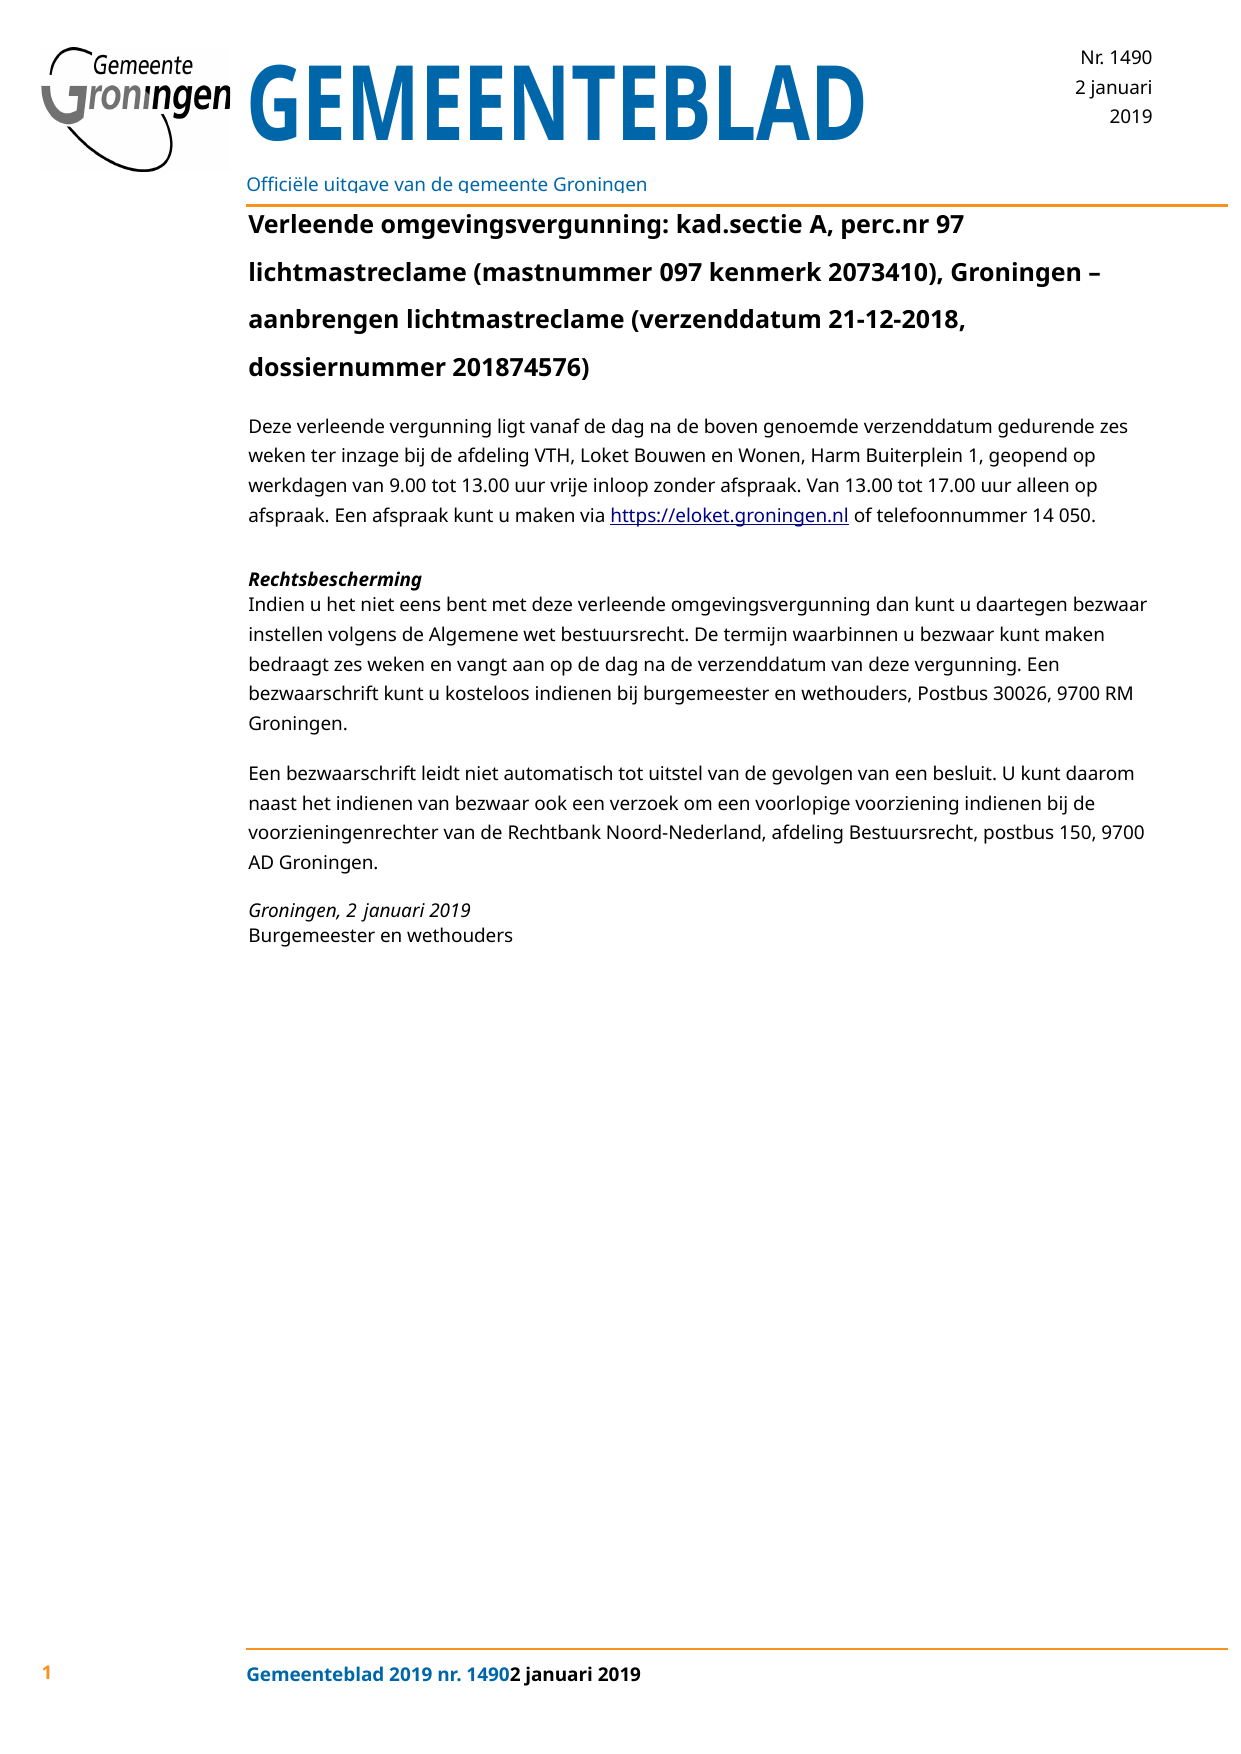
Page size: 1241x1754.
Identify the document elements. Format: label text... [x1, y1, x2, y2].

text Burgemeester en wethouders [248, 923, 1152, 948]
text Groningen, 2 januari 2019 [248, 897, 1152, 923]
text Indien u het niet eens bent met deze verleende omgevingsvergunning dan kunt u daartegen bezwaar instellen volgens de Algemene wet bestuursrecht. De termijn waarbinnen u bezwaar kunt maken bedraagt zes weken en vangt aan op de dag na de verzenddatum van deze vergunning. Een bezwaarschrift kunt u kosteloos indienen bij burgemeester en wethouders, Postbus 30026, 9700 RM Groningen. [248, 592, 1152, 736]
text Een bezwaarschrift leidt niet automatisch tot uitstel van de gevolgen van een besluit. U kunt daarom naast het indienen van bezwaar ook een verzoek om een voorlopige voorziening indienen bij de voorzieningenrechter van de Rechtbank Noord-Nederland, afdeling Bestuursrecht, postbus 150, 9700 AD Groningen. [248, 760, 1152, 875]
picture [41, 47, 231, 172]
text Rechtsbescherming [248, 566, 1152, 592]
text Verleende omgevingsvergunning: kad.sectie A, perc.nr 97 lichtmastreclame (mastnummer 097 kenmerk 2073410), Groningen – aanbrengen lichtmastreclame (verzenddatum 21-12-2018, dossiernummer 201874576) [248, 207, 1152, 384]
text Deze verleende vergunning ligt vanaf de dag na de boven genoemde verzenddatum gedurende zes weken ter inzage bij de afdeling VTH, Loket Bouwen en Wonen, Harm Buiterplein 1, geopend op werkdagen van 9.00 tot 13.00 uur vrije inloop zonder afspraak. Van 13.00 tot 17.00 uur alleen op afspraak. Een afspraak kunt u maken via https://eloket.groningen.nl of telefoonnummer 14 050. [248, 413, 1152, 528]
